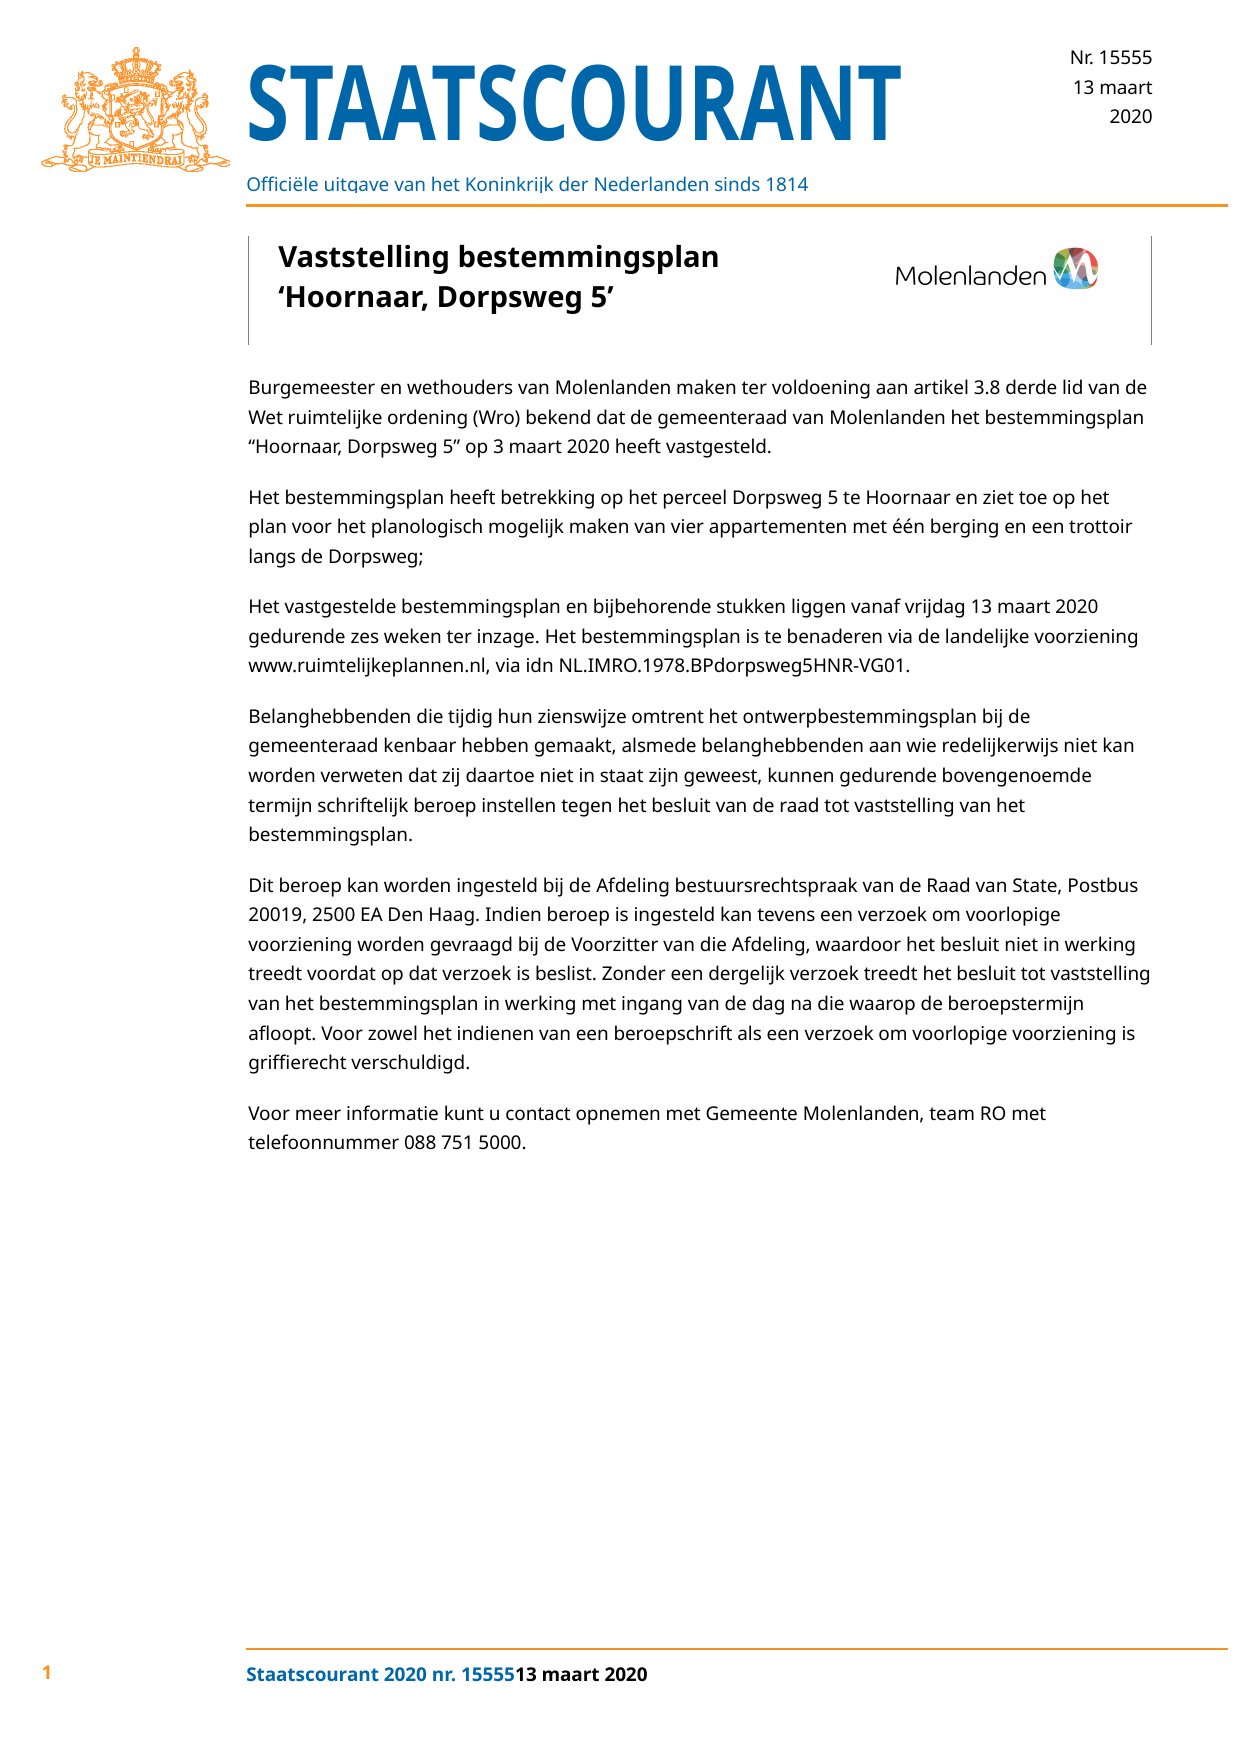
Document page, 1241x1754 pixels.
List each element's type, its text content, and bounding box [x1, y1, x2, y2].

text Het vastgestelde bestemmingsplan en bijbehorende stukken liggen vanaf vrijdag 13 maart 2020 gedurende zes weken ter inzage. Het bestemmingsplan is te benaderen via de landelijke voorziening www.ruimtelijkeplannen.nl, via idn NL.IMRO.1978.BPdorpsweg5HNR-VG01. [248, 593, 1152, 678]
table_header Vaststelling bestemmingsplan ‘Hoornaar, Dorpsweg 5’ [249, 236, 850, 345]
text Belanghebbenden die tijdig hun zienswijze omtrent het ontwerpbestemmingsplan bij de gemeenteraad kenbaar hebben gemaakt, alsmede belanghebbenden aan wie redelijkerwijs niet kan worden verweten dat zij daartoe niet in staat zijn geweest, kunnen gedurende bovengenoemde termijn schriftelijk beroep instellen tegen het besluit van de raad tot vaststelling van het bestemmingsplan. [248, 703, 1152, 847]
picture [882, 236, 1119, 296]
text Dit beroep kan worden ingesteld bij de Afdeling bestuursrechtspraak van de Raad van State, Postbus 20019, 2500 EA Den Haag. Indien beroep is ingesteld kan tevens een verzoek om voorlopige voorziening worden gevraagd bij de Voorzitter van die Afdeling, waardoor het besluit niet in werking treedt voordat op dat verzoek is beslist. Zonder een dergelijk verzoek treedt het besluit tot vaststelling van het bestemmingsplan in werking met ingang van de dag na die waarop de beroepstermijn afloopt. Voor zowel het indienen van een beroepschrift als een verzoek om voorlopige voorziening is griffierecht verschuldigd. [248, 872, 1152, 1075]
text Het bestemmingsplan heeft betrekking op het perceel Dorpsweg 5 te Hoornaar en ziet toe op het plan voor het planologisch mogelijk maken van vier appartementen met één berging en een trottoir langs de Dorpsweg; [248, 484, 1152, 569]
picture [41, 47, 231, 172]
table_header [850, 236, 1151, 345]
text Burgemeester en wethouders van Molenlanden maken ter voldoening aan artikel 3.8 derde lid van de Wet ruimtelijke ordening (Wro) bekend dat de gemeenteraad van Molenlanden het bestemmingsplan “Hoornaar, Dorpsweg 5” op 3 maart 2020 heeft vastgesteld. [248, 374, 1152, 459]
text Voor meer informatie kunt u contact opnemen met Gemeente Molenlanden, team RO met telefoonnummer 088 751 5000. [248, 1100, 1152, 1155]
